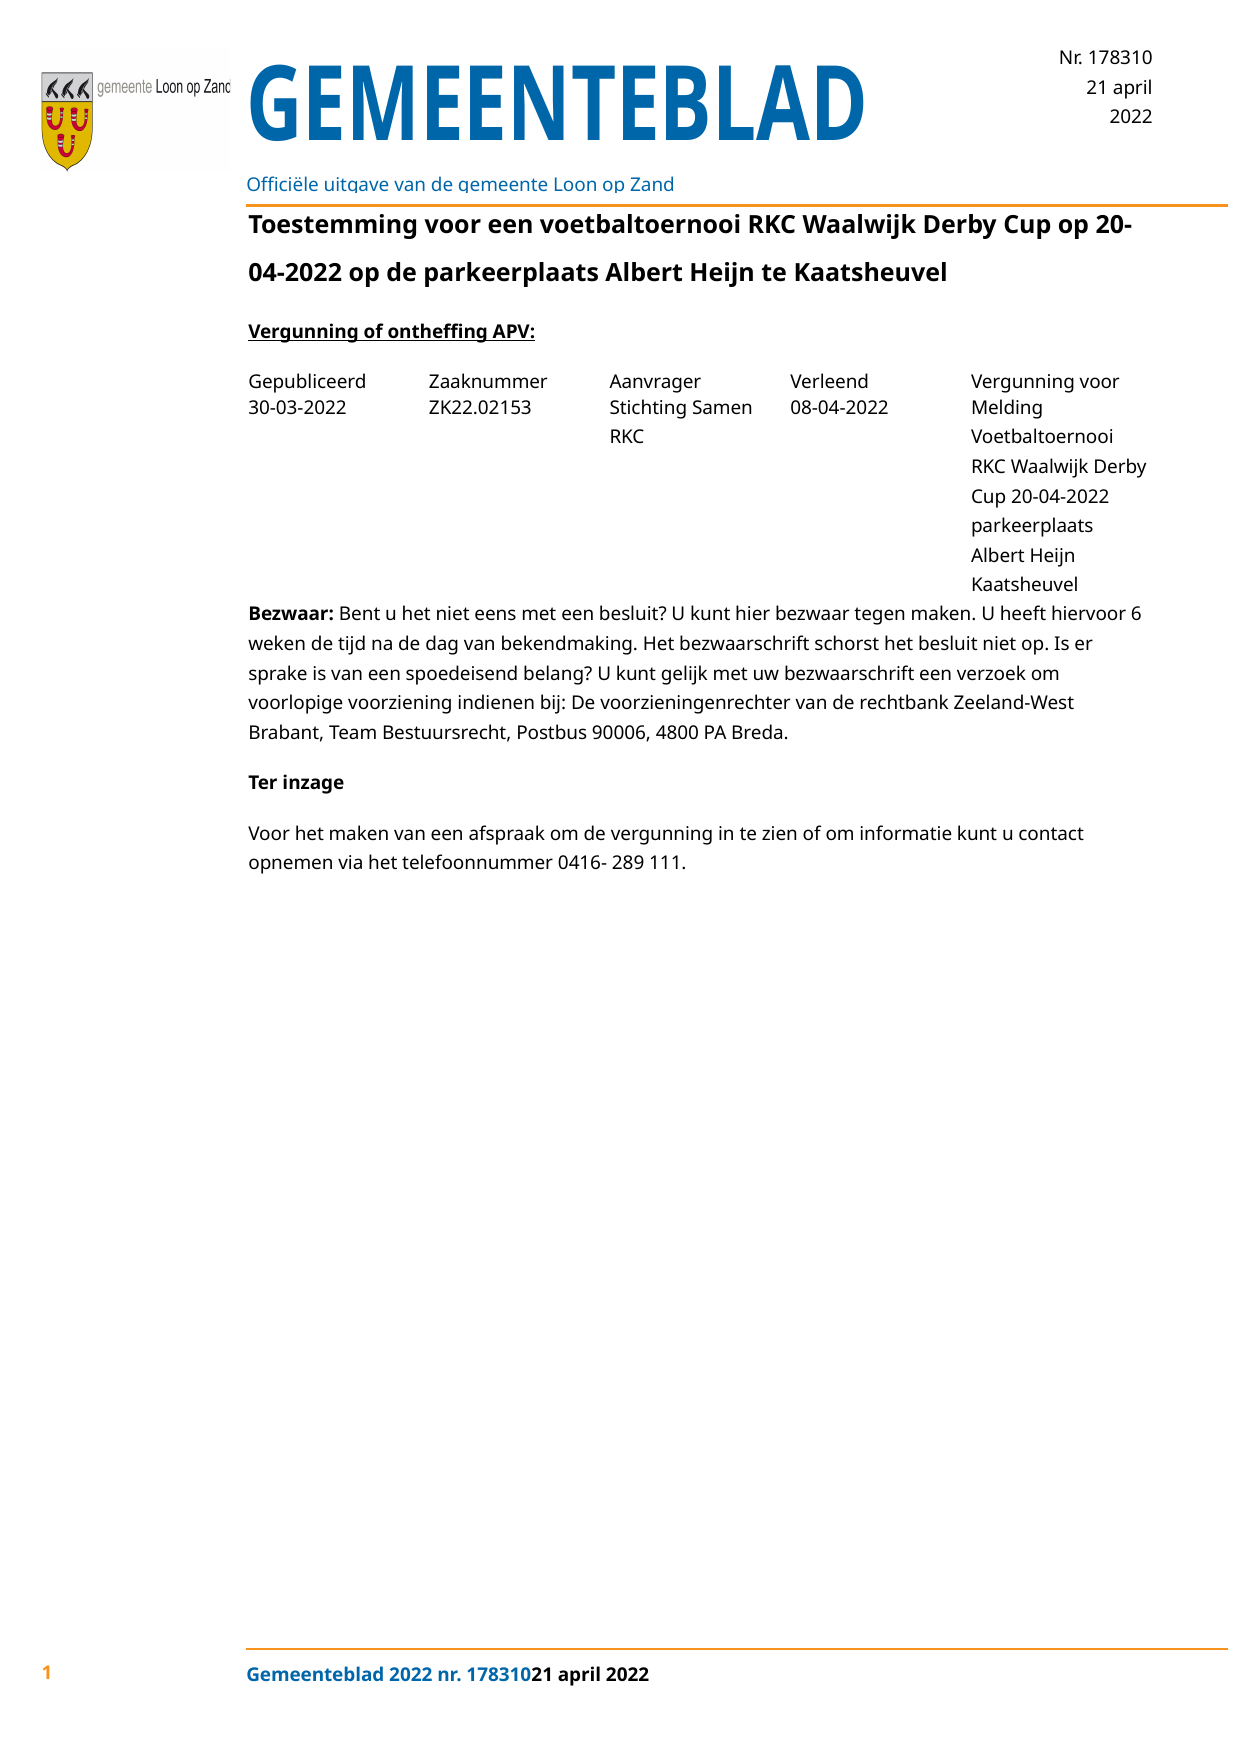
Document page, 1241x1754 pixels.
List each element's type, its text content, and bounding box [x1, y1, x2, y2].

table_cell 30-03-2022 [248, 394, 429, 597]
text Vergunning of ontheffing APV: [248, 318, 1152, 344]
text Voor het maken van een afspraak om de vergunning in te zien of om informatie kunt u contact opnemen via het telefoonnummer 0416- 289 111. [248, 820, 1152, 875]
table_cell ZK22.02153 [429, 394, 609, 597]
table_cell 08-04-2022 [790, 394, 971, 597]
text Bezwaar: Bent u het niet eens met een besluit? U kunt hier bezwaar tegen maken. U heeft hiervoor 6 weken de tijd na de dag van bekendmaking. Het bezwaarschrift schorst het besluit niet op. Is er sprake is van een spoedeisend belang? U kunt gelijk met uw bezwaarschrift een verzoek om voorlopige voorziening indienen bij: De voorzieningenrechter van de rechtbank Zeeland-West Brabant, Team Bestuursrecht, Postbus 90006, 4800 PA Breda. [248, 601, 1152, 745]
picture [41, 47, 231, 172]
text Ter inzage [248, 769, 1152, 795]
text Toestemming voor een voetbaltoernooi RKC Waalwijk Derby Cup op 20-04-2022 op de parkeerplaats Albert Heijn te Kaatsheuvel [248, 207, 1152, 288]
table_header Verleend [790, 369, 971, 394]
table_header Zaaknummer [429, 369, 609, 394]
table_cell Stichting Samen RKC [609, 394, 790, 597]
table_header Gepubliceerd [248, 369, 429, 394]
table_header Aanvrager [609, 369, 790, 394]
table_cell Melding Voetbaltoernooi RKC Waalwijk Derby Cup 20-04-2022 parkeerplaats Albert Heijn Kaatsheuvel [971, 394, 1152, 597]
table_header Vergunning voor [971, 369, 1152, 394]
